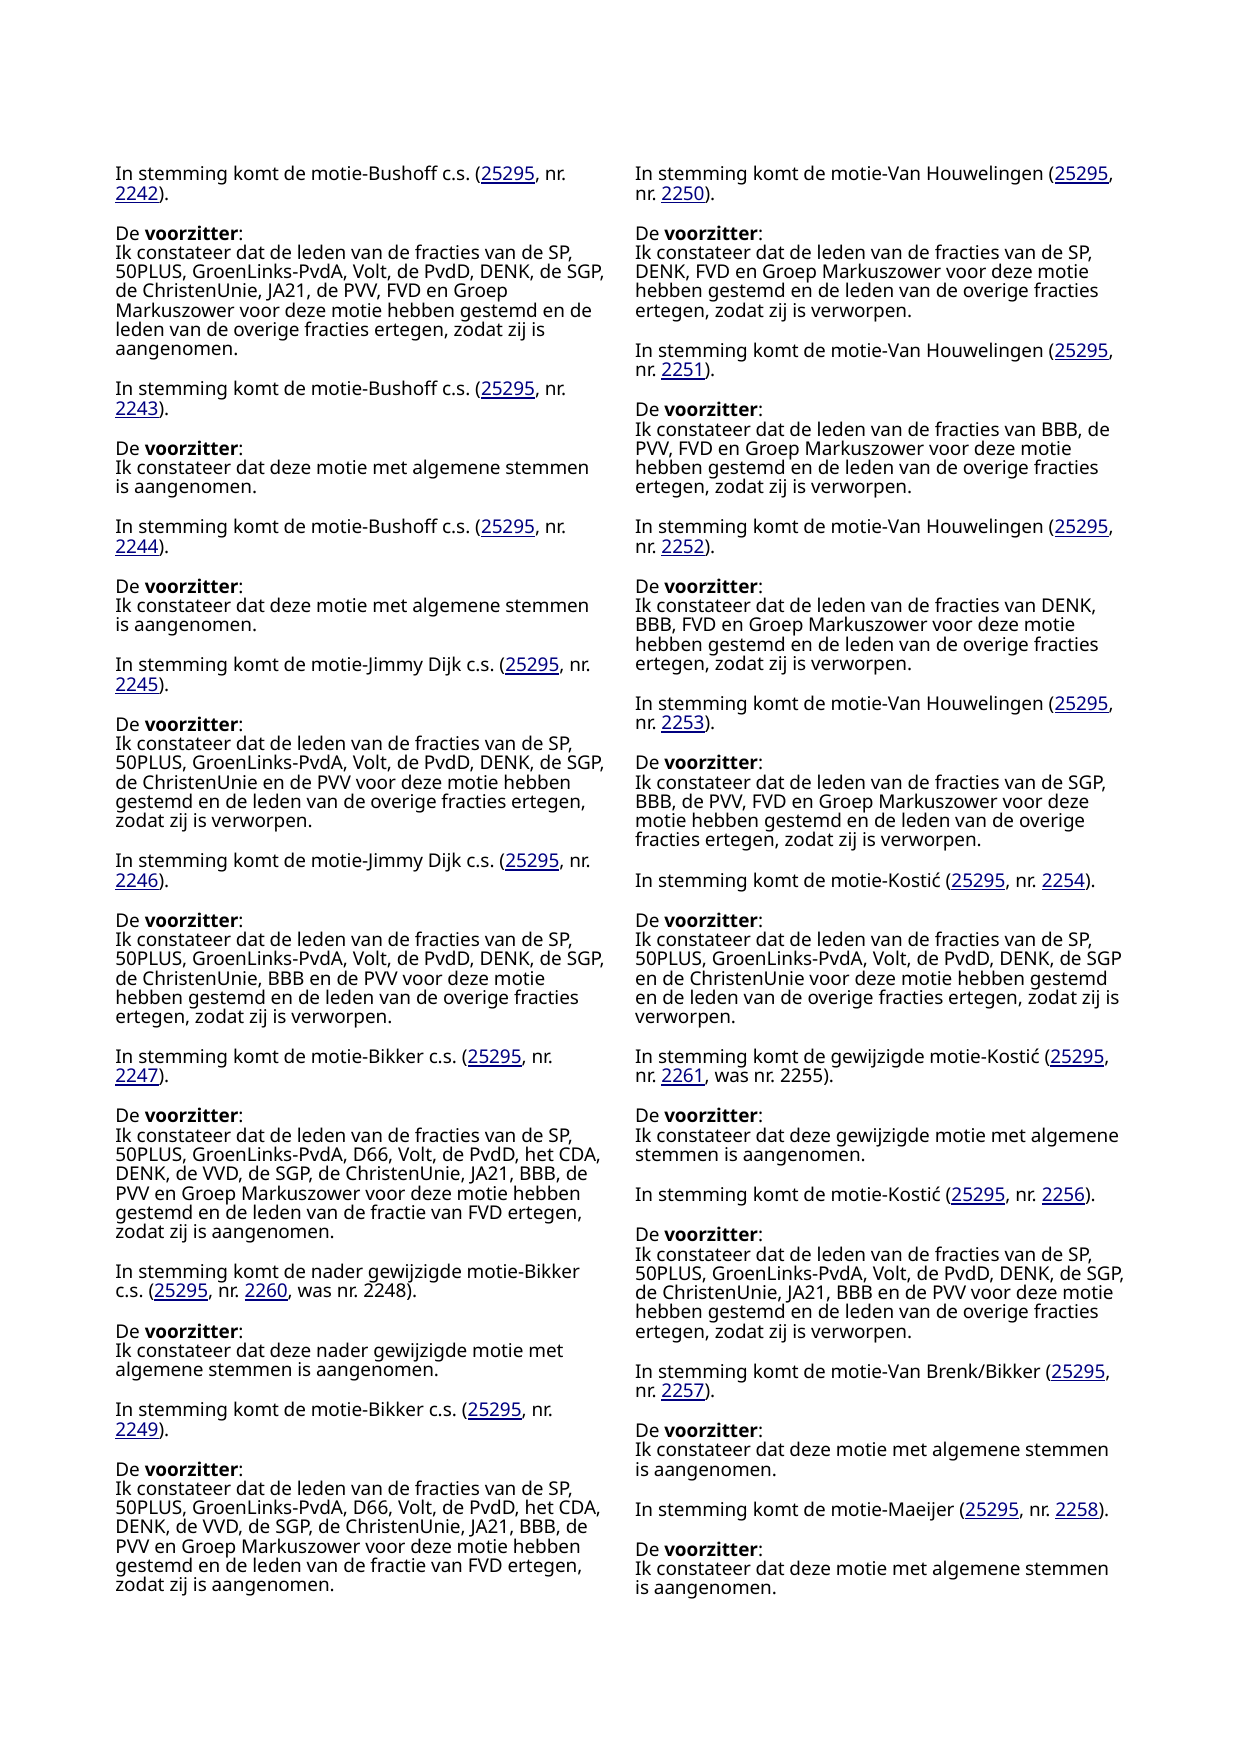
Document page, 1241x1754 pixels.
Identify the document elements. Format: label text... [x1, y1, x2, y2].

text In stemming komt de motie-Van Houwelingen (25295, nr. 2252). [635, 518, 1125, 557]
text Ik constateer dat deze motie met algemene stemmen is aangenomen. [115, 459, 605, 498]
text De voorzitter: [635, 912, 1125, 931]
text In stemming komt de motie-Kostić (25295, nr. 2254). [635, 872, 1125, 891]
text De voorzitter: [115, 1107, 605, 1127]
text De voorzitter: [115, 716, 605, 735]
text Ik constateer dat de leden van de fracties van de SP, DENK, FVD en Groep Markuszower voor deze motie hebben gestemd en de leden van de overige fracties ertegen, zodat zij is verworpen. [635, 244, 1125, 321]
text De voorzitter: [635, 401, 1125, 421]
text In stemming komt de motie-Van Brenk/Bikker (25295, nr. 2257). [635, 1363, 1125, 1401]
text Ik constateer dat de leden van de fracties van de SP, 50PLUS, GroenLinks-PvdA, D66, Volt, de PvdD, het CDA, DENK, de VVD, de SGP, de ChristenUnie, JA21, BBB, de PVV en Groep Markuszower voor deze motie hebben gestemd en de leden van de fractie van FVD ertegen, zodat zij is aangenomen. [115, 1127, 605, 1242]
text Ik constateer dat de leden van de fracties van de SP, 50PLUS, GroenLinks-PvdA, D66, Volt, de PvdD, het CDA, DENK, de VVD, de SGP, de ChristenUnie, JA21, BBB, de PVV en Groep Markuszower voor deze motie hebben gestemd en de leden van de fractie van FVD ertegen, zodat zij is aangenomen. [115, 1480, 605, 1596]
text De voorzitter: [115, 440, 605, 459]
text De voorzitter: [115, 912, 605, 931]
text De voorzitter: [115, 1461, 605, 1480]
text De voorzitter: [635, 1541, 1125, 1560]
text De voorzitter: [115, 578, 605, 597]
text In stemming komt de motie-Jimmy Dijk c.s. (25295, nr. 2245). [115, 656, 605, 695]
text Ik constateer dat deze gewijzigde motie met algemene stemmen is aangenomen. [635, 1127, 1125, 1165]
text De voorzitter: [635, 225, 1125, 244]
text In stemming komt de motie-Bikker c.s. (25295, nr. 2247). [115, 1048, 605, 1087]
text Ik constateer dat deze motie met algemene stemmen is aangenomen. [115, 597, 605, 636]
text In stemming komt de motie-Bushoff c.s. (25295, nr. 2244). [115, 518, 605, 557]
text In stemming komt de nader gewijzigde motie-Bikker c.s. (25295, nr. 2260, was nr. 2248). [115, 1263, 605, 1302]
text Ik constateer dat deze motie met algemene stemmen is aangenomen. [635, 1441, 1125, 1480]
text Ik constateer dat deze nader gewijzigde motie met algemene stemmen is aangenomen. [115, 1342, 605, 1380]
text In stemming komt de motie-Van Houwelingen (25295, nr. 2253). [635, 695, 1125, 733]
text In stemming komt de motie-Van Houwelingen (25295, nr. 2250). [635, 165, 1125, 204]
text De voorzitter: [635, 1226, 1125, 1246]
text De voorzitter: [115, 1323, 605, 1342]
text Ik constateer dat de leden van de fracties van de SP, 50PLUS, GroenLinks-PvdA, Volt, de PvdD, DENK, de SGP en de ChristenUnie voor deze motie hebben gestemd en de leden van de overige fracties ertegen, zodat zij is verworpen. [635, 931, 1125, 1027]
text De voorzitter: [635, 1422, 1125, 1441]
text In stemming komt de motie-Maeijer (25295, nr. 2258). [635, 1501, 1125, 1520]
text Ik constateer dat de leden van de fracties van de SGP, BBB, de PVV, FVD en Groep Markuszower voor deze motie hebben gestemd en de leden van de overige fracties ertegen, zodat zij is verworpen. [635, 774, 1125, 851]
text In stemming komt de motie-Kostić (25295, nr. 2256). [635, 1186, 1125, 1205]
text In stemming komt de motie-Bikker c.s. (25295, nr. 2249). [115, 1401, 605, 1440]
text Ik constateer dat de leden van de fracties van BBB, de PVV, FVD en Groep Markuszower voor deze motie hebben gestemd en de leden van de overige fracties ertegen, zodat zij is verworpen. [635, 421, 1125, 498]
text Ik constateer dat deze motie met algemene stemmen is aangenomen. [635, 1560, 1125, 1599]
text Ik constateer dat de leden van de fracties van DENK, BBB, FVD en Groep Markuszower voor deze motie hebben gestemd en de leden van de overige fracties ertegen, zodat zij is verworpen. [635, 597, 1125, 674]
text Ik constateer dat de leden van de fracties van de SP, 50PLUS, GroenLinks-PvdA, Volt, de PvdD, DENK, de SGP, de ChristenUnie, BBB en de PVV voor deze motie hebben gestemd en de leden van de overige fracties ertegen, zodat zij is verworpen. [115, 931, 605, 1027]
text In stemming komt de motie-Bushoff c.s. (25295, nr. 2243). [115, 380, 605, 419]
text In stemming komt de motie-Jimmy Dijk c.s. (25295, nr. 2246). [115, 852, 605, 891]
text De voorzitter: [635, 754, 1125, 774]
text De voorzitter: [635, 578, 1125, 597]
text In stemming komt de motie-Bushoff c.s. (25295, nr. 2242). [115, 165, 605, 204]
text In stemming komt de gewijzigde motie-Kostić (25295, nr. 2261, was nr. 2255). [635, 1048, 1125, 1087]
text De voorzitter: [115, 225, 605, 244]
text Ik constateer dat de leden van de fracties van de SP, 50PLUS, GroenLinks-PvdA, Volt, de PvdD, DENK, de SGP, de ChristenUnie en de PVV voor deze motie hebben gestemd en de leden van de overige fracties ertegen, zodat zij is verworpen. [115, 735, 605, 831]
text De voorzitter: [635, 1107, 1125, 1127]
text In stemming komt de motie-Van Houwelingen (25295, nr. 2251). [635, 342, 1125, 380]
text Ik constateer dat de leden van de fracties van de SP, 50PLUS, GroenLinks-PvdA, Volt, de PvdD, DENK, de SGP, de ChristenUnie, JA21, de PVV, FVD en Groep Markuszower voor deze motie hebben gestemd en de leden van de overige fracties ertegen, zodat zij is aangenomen. [115, 244, 605, 359]
text Ik constateer dat de leden van de fracties van de SP, 50PLUS, GroenLinks-PvdA, Volt, de PvdD, DENK, de SGP, de ChristenUnie, JA21, BBB en de PVV voor deze motie hebben gestemd en de leden van de overige fracties ertegen, zodat zij is verworpen. [635, 1246, 1125, 1342]
